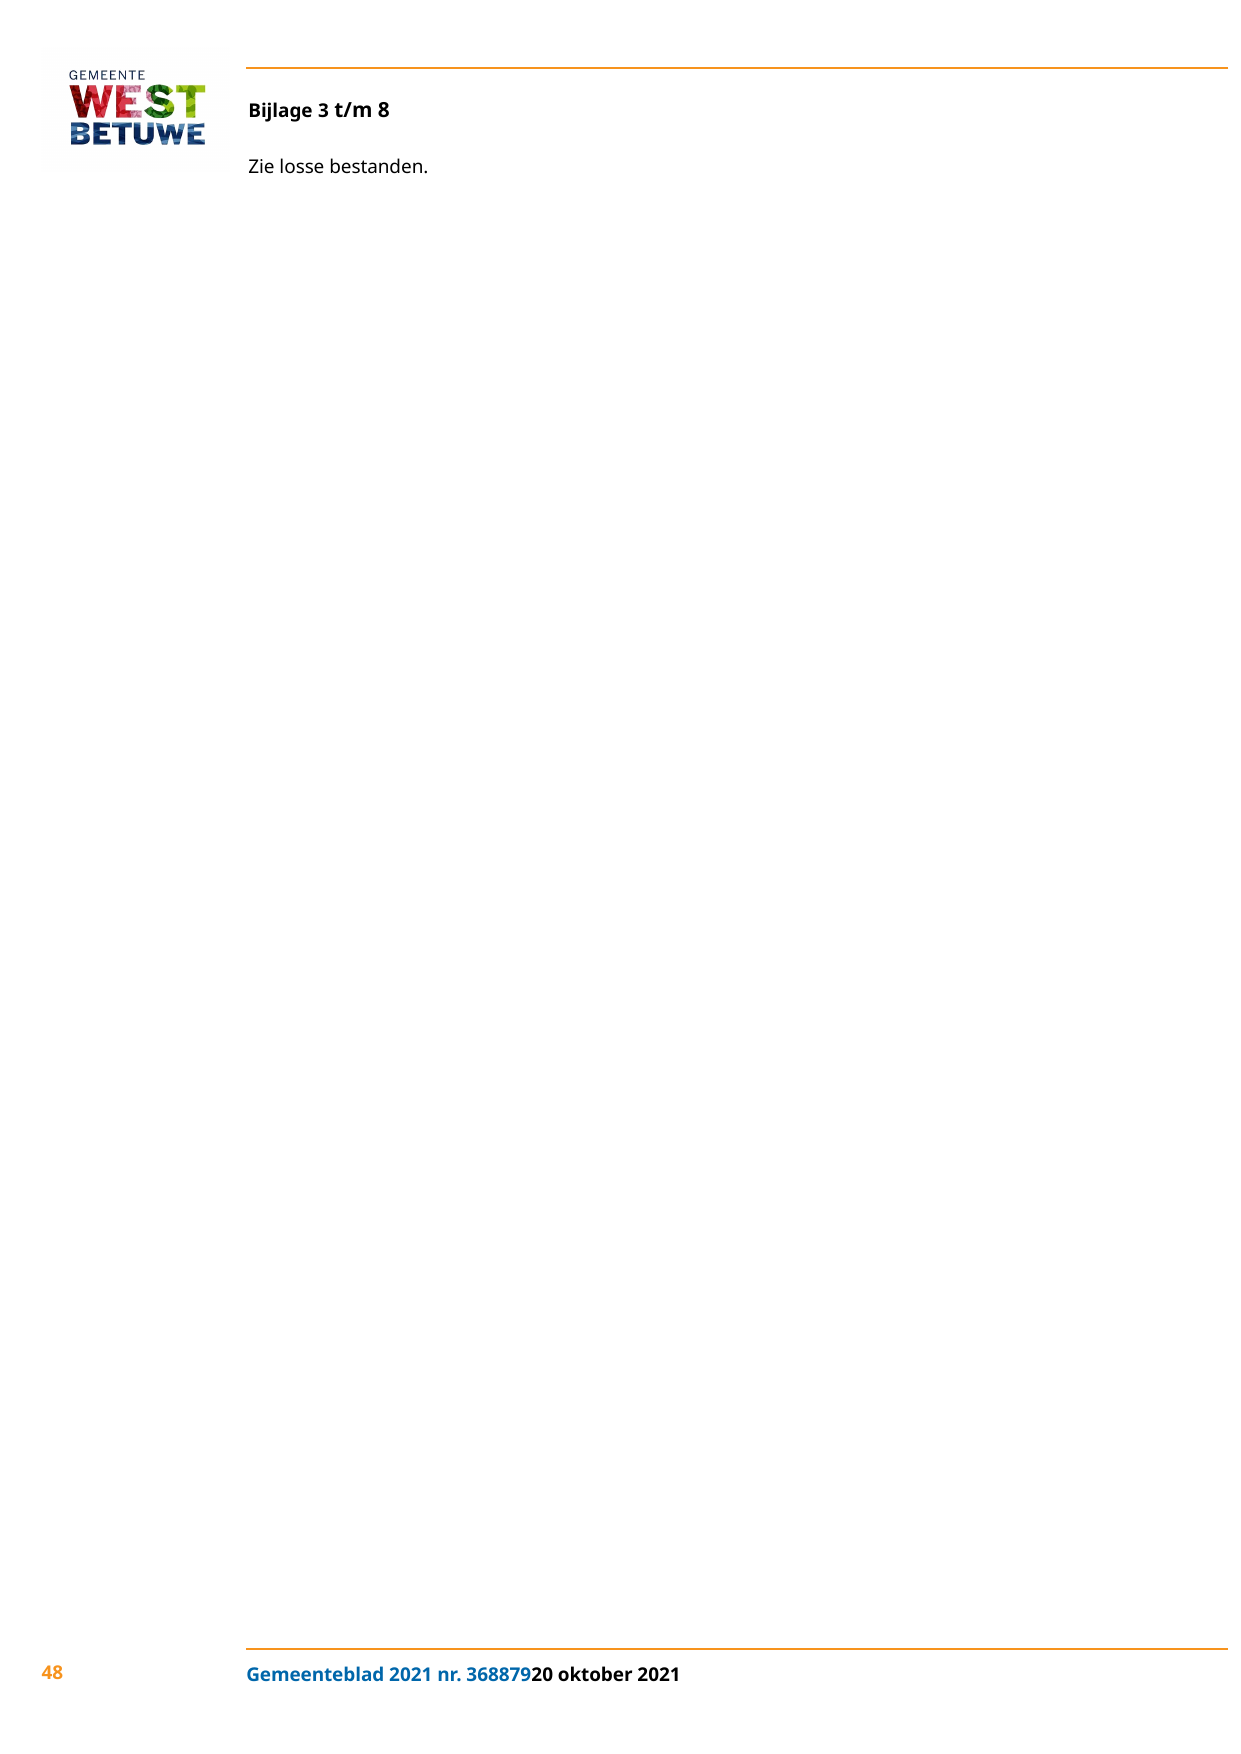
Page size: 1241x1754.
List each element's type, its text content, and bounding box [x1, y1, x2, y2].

picture [41, 47, 231, 172]
text Bijlage 3 t/m 8 [248, 95, 1152, 123]
text Zie losse bestanden. [248, 153, 1152, 179]
